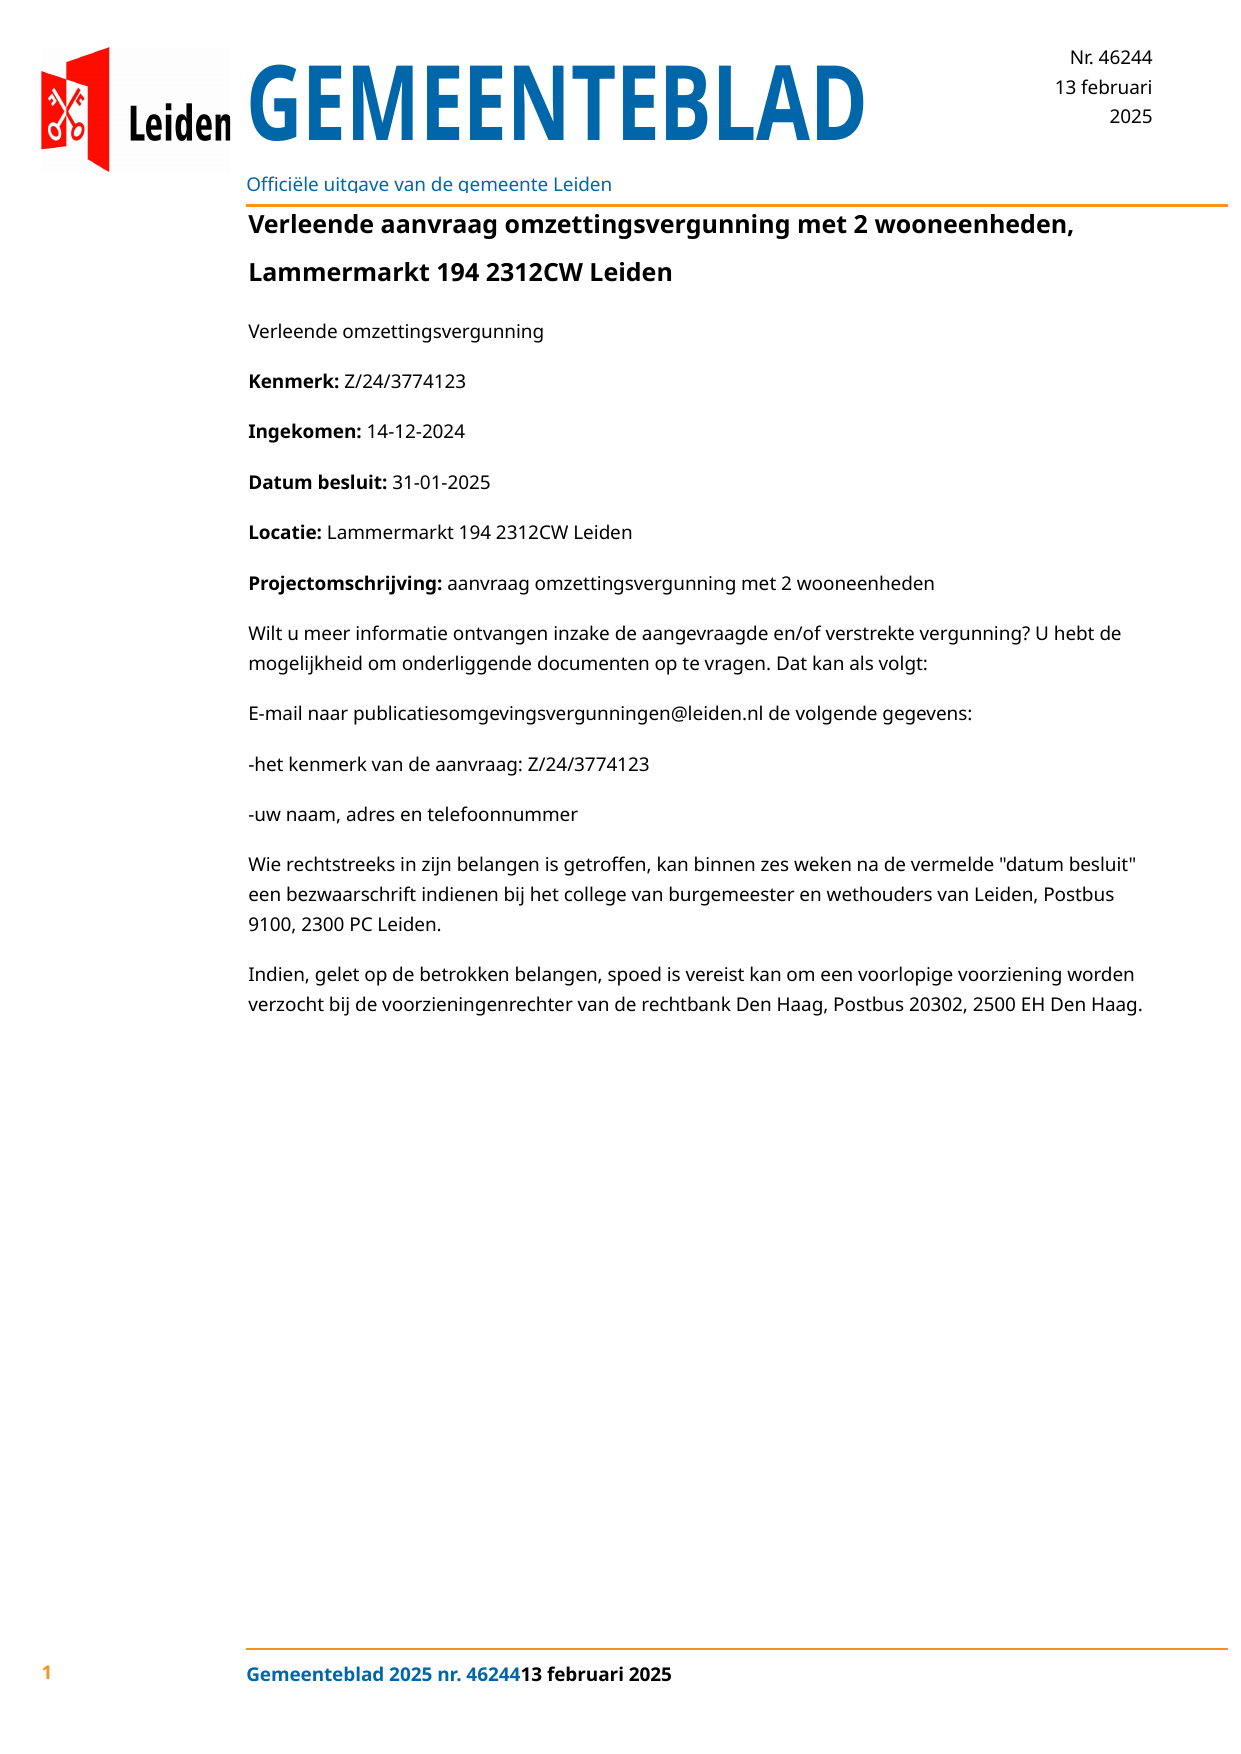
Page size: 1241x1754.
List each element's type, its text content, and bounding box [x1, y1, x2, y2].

text E-mail naar publicatiesomgevingsvergunningen@leiden.nl de volgende gegevens: [248, 700, 1152, 726]
text Projectomschrijving: aanvraag omzettingsvergunning met 2 wooneenheden [248, 570, 1152, 596]
picture [41, 47, 231, 172]
text Locatie: Lammermarkt 194 2312CW Leiden [248, 519, 1152, 545]
text Kenmerk: Z/24/3774123 [248, 368, 1152, 394]
text Indien, gelet op de betrokken belangen, spoed is vereist kan om een voorlopige voorziening worden verzocht bij de voorzieningenrechter van de rechtbank Den Haag, Postbus 20302, 2500 EH Den Haag. [248, 961, 1152, 1017]
text Wie rechtstreeks in zijn belangen is getroffen, kan binnen zes weken na de vermelde "datum besluit" een bezwaarschrift indienen bij het college van burgemeester en wethouders van Leiden, Postbus 9100, 2300 PC Leiden. [248, 852, 1152, 937]
text -het kenmerk van de aanvraag: Z/24/3774123 [248, 751, 1152, 777]
text Wilt u meer informatie ontvangen inzake de aangevraagde en/of verstrekte vergunning? U hebt de mogelijkheid om onderliggende documenten op te vragen. Dat kan als volgt: [248, 620, 1152, 676]
text Verleende aanvraag omzettingsvergunning met 2 wooneenheden, Lammermarkt 194 2312CW Leiden [248, 207, 1152, 288]
text Verleende omzettingsvergunning [248, 318, 1152, 344]
text Datum besluit: 31-01-2025 [248, 469, 1152, 495]
text -uw naam, adres en telefoonnummer [248, 801, 1152, 827]
text Ingekomen: 14-12-2024 [248, 419, 1152, 444]
